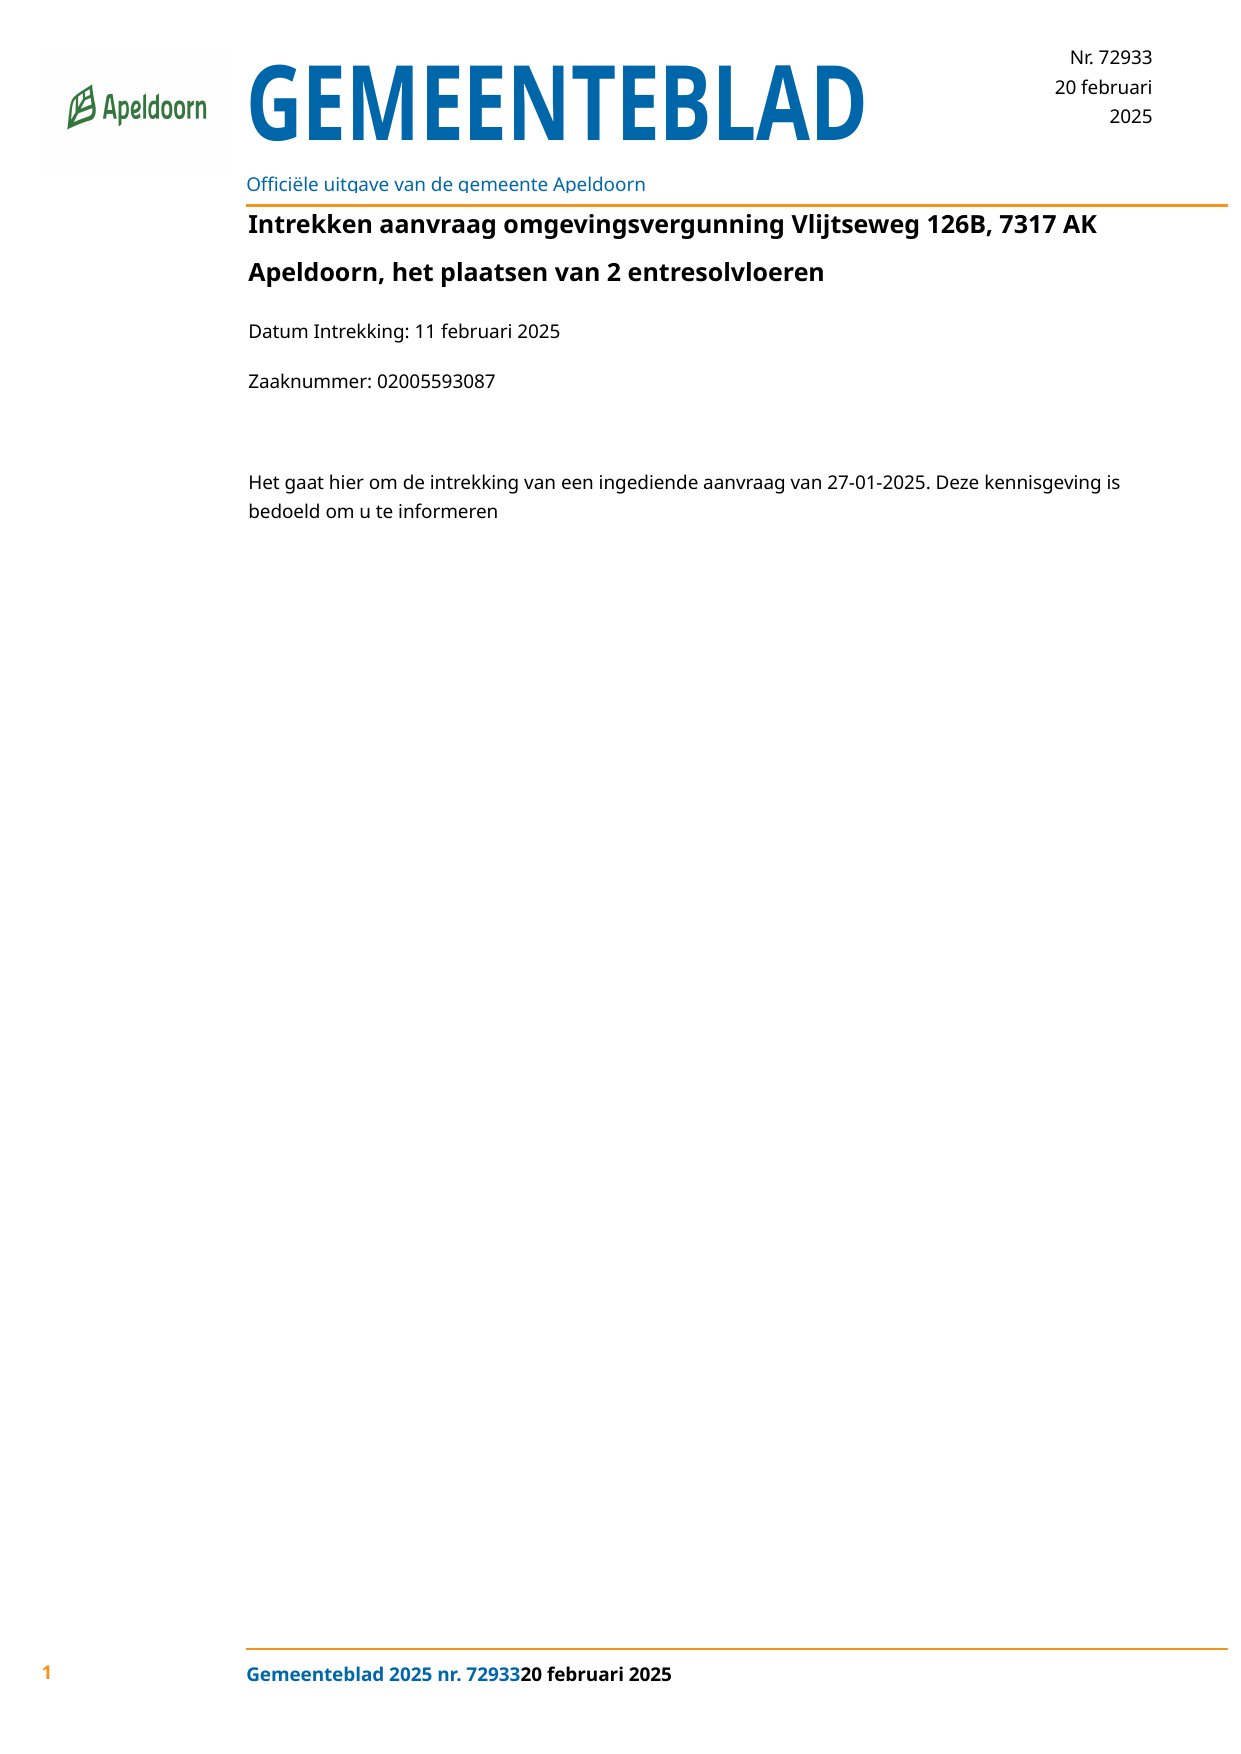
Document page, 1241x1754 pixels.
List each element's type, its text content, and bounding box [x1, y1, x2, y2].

picture [41, 47, 231, 172]
text Zaaknummer: 02005593087 [248, 368, 1152, 394]
text Datum Intrekking: 11 februari 2025 [248, 318, 1152, 344]
text Intrekken aanvraag omgevingsvergunning Vlijtseweg 126B, 7317 AK Apeldoorn, het plaatsen van 2 entresolvloeren [248, 207, 1152, 288]
text Het gaat hier om de intrekking van een ingediende aanvraag van 27-01-2025. Deze kennisgeving is bedoeld om u te informeren [248, 469, 1152, 524]
